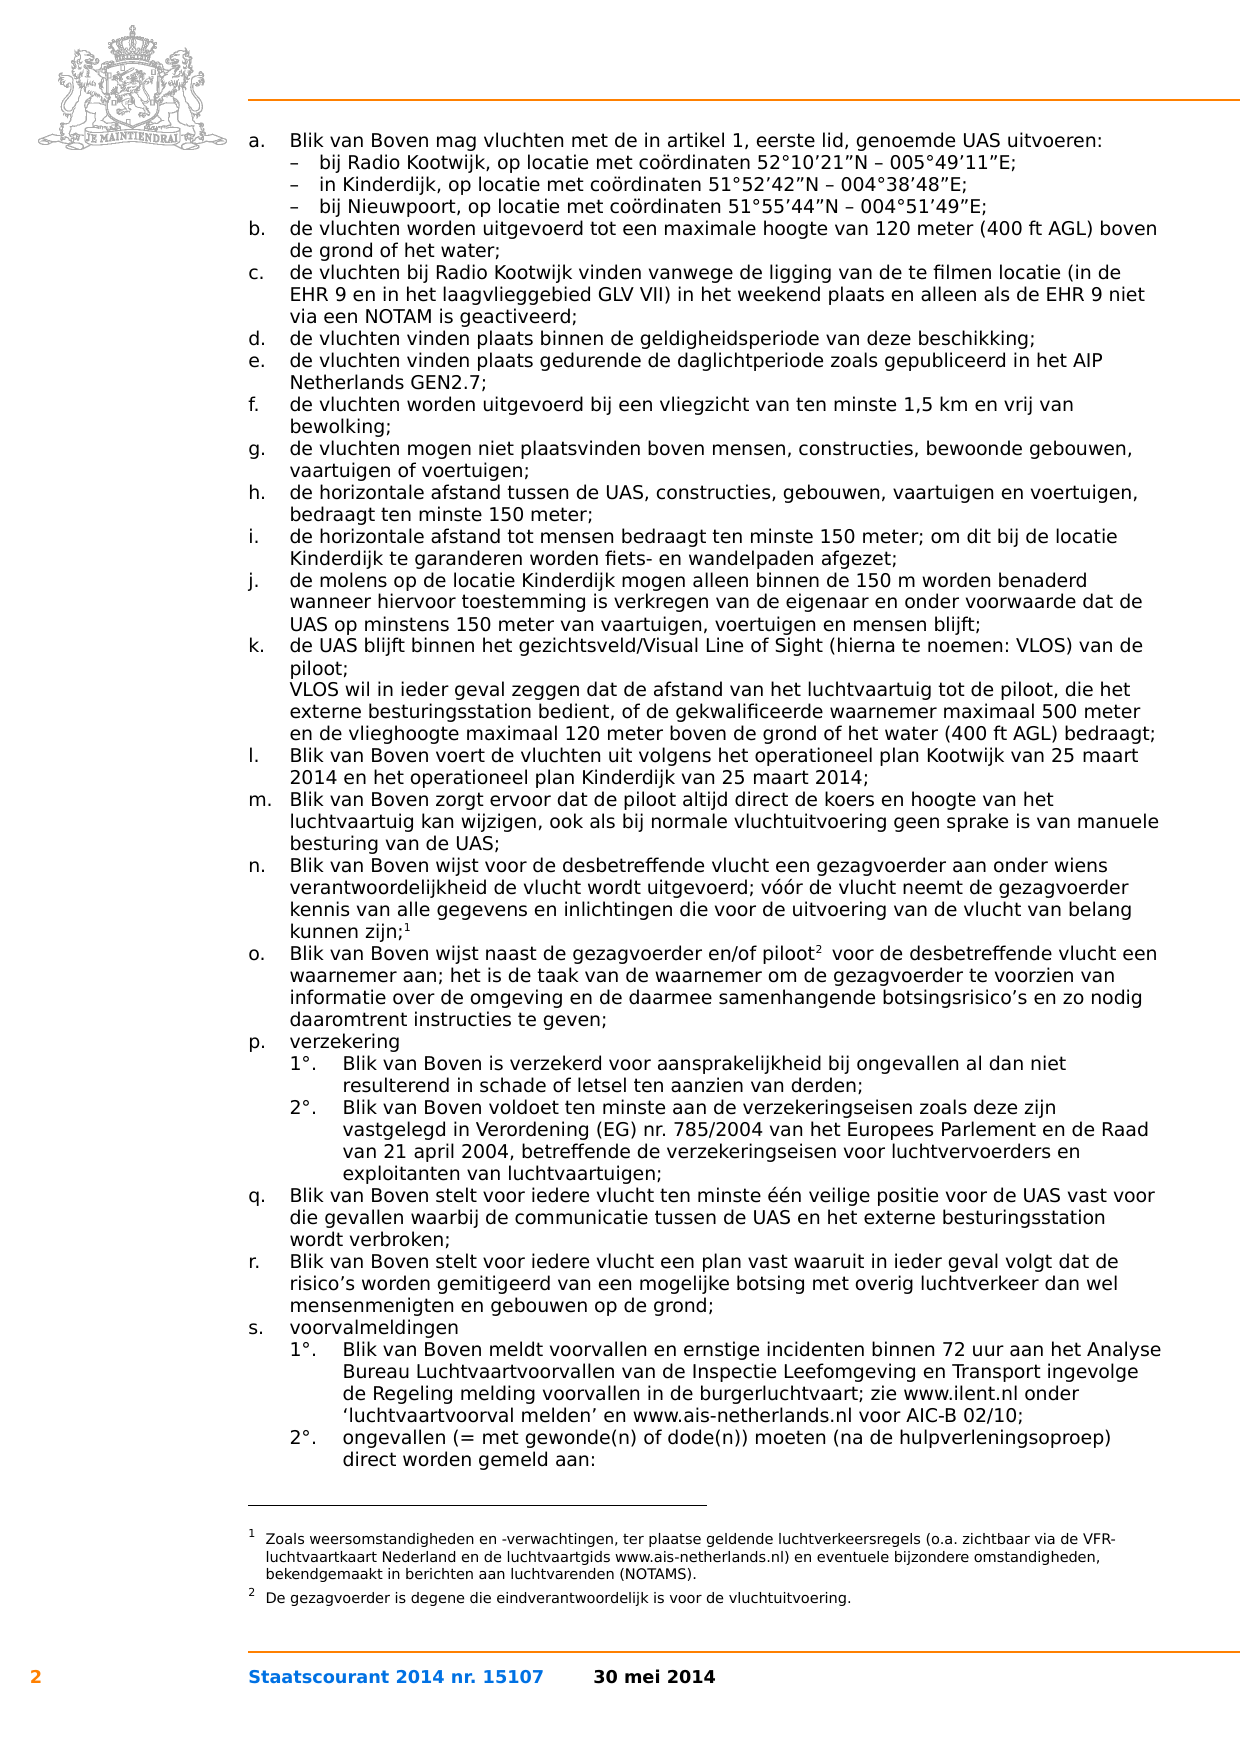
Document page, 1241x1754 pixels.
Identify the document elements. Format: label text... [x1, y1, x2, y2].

text 1°. Blik van Boven is verzekerd voor aansprakelijkheid bij ongevallen al dan niet resulterend in schade of letsel ten aanzien van derden; [289, 1053, 1163, 1097]
text – in Kinderdijk, op locatie met coördinaten 51°52’42”N – 004°38’48”E; [289, 174, 1163, 196]
text j. de molens op de locatie Kinderdijk mogen alleen binnen de 150 m worden benaderd wanneer hiervoor toestemming is verkregen van de eigenaar en onder voorwaarde dat de UAS op minstens 150 meter van vaartuigen, voertuigen en mensen blijft; [248, 569, 1163, 635]
text g. de vluchten mogen niet plaatsvinden boven mensen, constructies, bewoonde gebouwen, vaartuigen of voertuigen; [248, 438, 1163, 482]
text c. de vluchten bij Radio Kootwijk vinden vanwege de ligging van de te filmen locatie (in de EHR 9 en in het laagvlieggebied GLV VII) in het weekend plaats en alleen als de EHR 9 niet via een NOTAM is geactiveerd; [248, 262, 1163, 328]
text 2°. Blik van Boven voldoet ten minste aan de verzekeringseisen zoals deze zijn vastgelegd in Verordening (EG) nr. 785/2004 van het Europees Parlement en de Raad van 21 april 2004, betreffende de verzekeringseisen voor luchtvervoerders en exploitanten van luchtvaartuigen; [289, 1097, 1163, 1185]
text – bij Radio Kootwijk, op locatie met coördinaten 52°10’21”N – 005°49’11”E; [289, 152, 1163, 174]
text i. de horizontale afstand tot mensen bedraagt ten minste 150 meter; om dit bij de locatie Kinderdijk te garanderen worden fiets- en wandelpaden afgezet; [248, 526, 1163, 569]
text q. Blik van Boven stelt voor iedere vlucht ten minste één veilige positie voor de UAS vast voor die gevallen waarbij de communicatie tussen de UAS en het externe besturingsstation wordt verbroken; [248, 1185, 1163, 1251]
text o. Blik van Boven wijst naast de gezagvoerder en/of piloot voor de desbetreffende vlucht een waarnemer aan; het is de taak van de waarnemer om de gezagvoerder te voorzien van informatie over de omgeving en de daarmee samenhangende botsingsrisico’s en zo nodig daaromtrent instructies te geven; [248, 943, 1163, 1031]
text r. Blik van Boven stelt voor iedere vlucht een plan vast waaruit in ieder geval volgt dat de risico’s worden gemitigeerd van een mogelijke botsing met overig luchtverkeer dan wel mensenmenigten en gebouwen op de grond; [248, 1251, 1163, 1317]
text p. verzekering [248, 1031, 1163, 1053]
text d. de vluchten vinden plaats binnen de geldigheidsperiode van deze beschikking; [248, 328, 1163, 350]
text Zoals weersomstandigheden en -verwachtingen, ter plaatse geldende luchtverkeersregels (o.a. zichtbaar via de VFR-luchtvaartkaart Nederland en de luchtvaartgids www.ais-netherlands.nl) en eventuele bijzondere omstandigheden, bekendgemaakt in berichten aan luchtvarenden (NOTAMS). [248, 1527, 1163, 1583]
text s. voorvalmeldingen [248, 1317, 1163, 1339]
text e. de vluchten vinden plaats gedurende de daglichtperiode zoals gepubliceerd in het AIP Netherlands GEN2.7; [248, 350, 1163, 394]
picture [38, 25, 227, 150]
text b. de vluchten worden uitgevoerd tot een maximale hoogte van 120 meter (400 ft AGL) boven de grond of het water; [248, 218, 1163, 262]
text a. Blik van Boven mag vluchten met de in artikel 1, eerste lid, genoemde UAS uitvoeren: [248, 130, 1163, 152]
text 1°. Blik van Boven meldt voorvallen en ernstige incidenten binnen 72 uur aan het Analyse Bureau Luchtvaartvoorvallen van de Inspectie Leefomgeving en Transport ingevolge de Regeling melding voorvallen in de burgerluchtvaart; zie www.ilent.nl onder ‘luchtvaartvoorval melden’ en www.ais-netherlands.nl voor AIC-B 02/10; [289, 1339, 1163, 1427]
text – bij Nieuwpoort, op locatie met coördinaten 51°55’44”N – 004°51’49”E; [289, 196, 1163, 218]
text m. Blik van Boven zorgt ervoor dat de piloot altijd direct de koers en hoogte van het luchtvaartuig kan wijzigen, ook als bij normale vluchtuitvoering geen sprake is van manuele besturing van de UAS; [248, 789, 1163, 855]
text h. de horizontale afstand tussen de UAS, constructies, gebouwen, vaartuigen en voertuigen, bedraagt ten minste 150 meter; [248, 482, 1163, 526]
text 2°. ongevallen (= met gewonde(n) of dode(n)) moeten (na de hulpverleningsoproep) direct worden gemeld aan: [289, 1427, 1163, 1471]
text n. Blik van Boven wijst voor de desbetreffende vlucht een gezagvoerder aan onder wiens verantwoordelijkheid de vlucht wordt uitgevoerd; vóór de vlucht neemt de gezagvoerder kennis van alle gegevens en inlichtingen die voor de uitvoering van de vlucht van belang kunnen zijn; [248, 855, 1163, 943]
text k. de UAS blijft binnen het gezichtsveld/Visual Line of Sight (hierna te noemen: VLOS) van de piloot; [248, 635, 1163, 679]
text f. de vluchten worden uitgevoerd bij een vliegzicht van ten minste 1,5 km en vrij van bewolking; [248, 394, 1163, 438]
text VLOS wil in ieder geval zeggen dat de afstand van het luchtvaartuig tot de piloot, die het externe besturingsstation bedient, of de gekwalificeerde waarnemer maximaal 500 meter en de vlieghoogte maximaal 120 meter boven de grond of het water (400 ft AGL) bedraagt; [289, 679, 1163, 745]
text l. Blik van Boven voert de vluchten uit volgens het operationeel plan Kootwijk van 25 maart 2014 en het operationeel plan Kinderdijk van 25 maart 2014; [248, 745, 1163, 789]
text De gezagvoerder is degene die eindverantwoordelijk is voor de vluchtuitvoering. [248, 1586, 1163, 1608]
